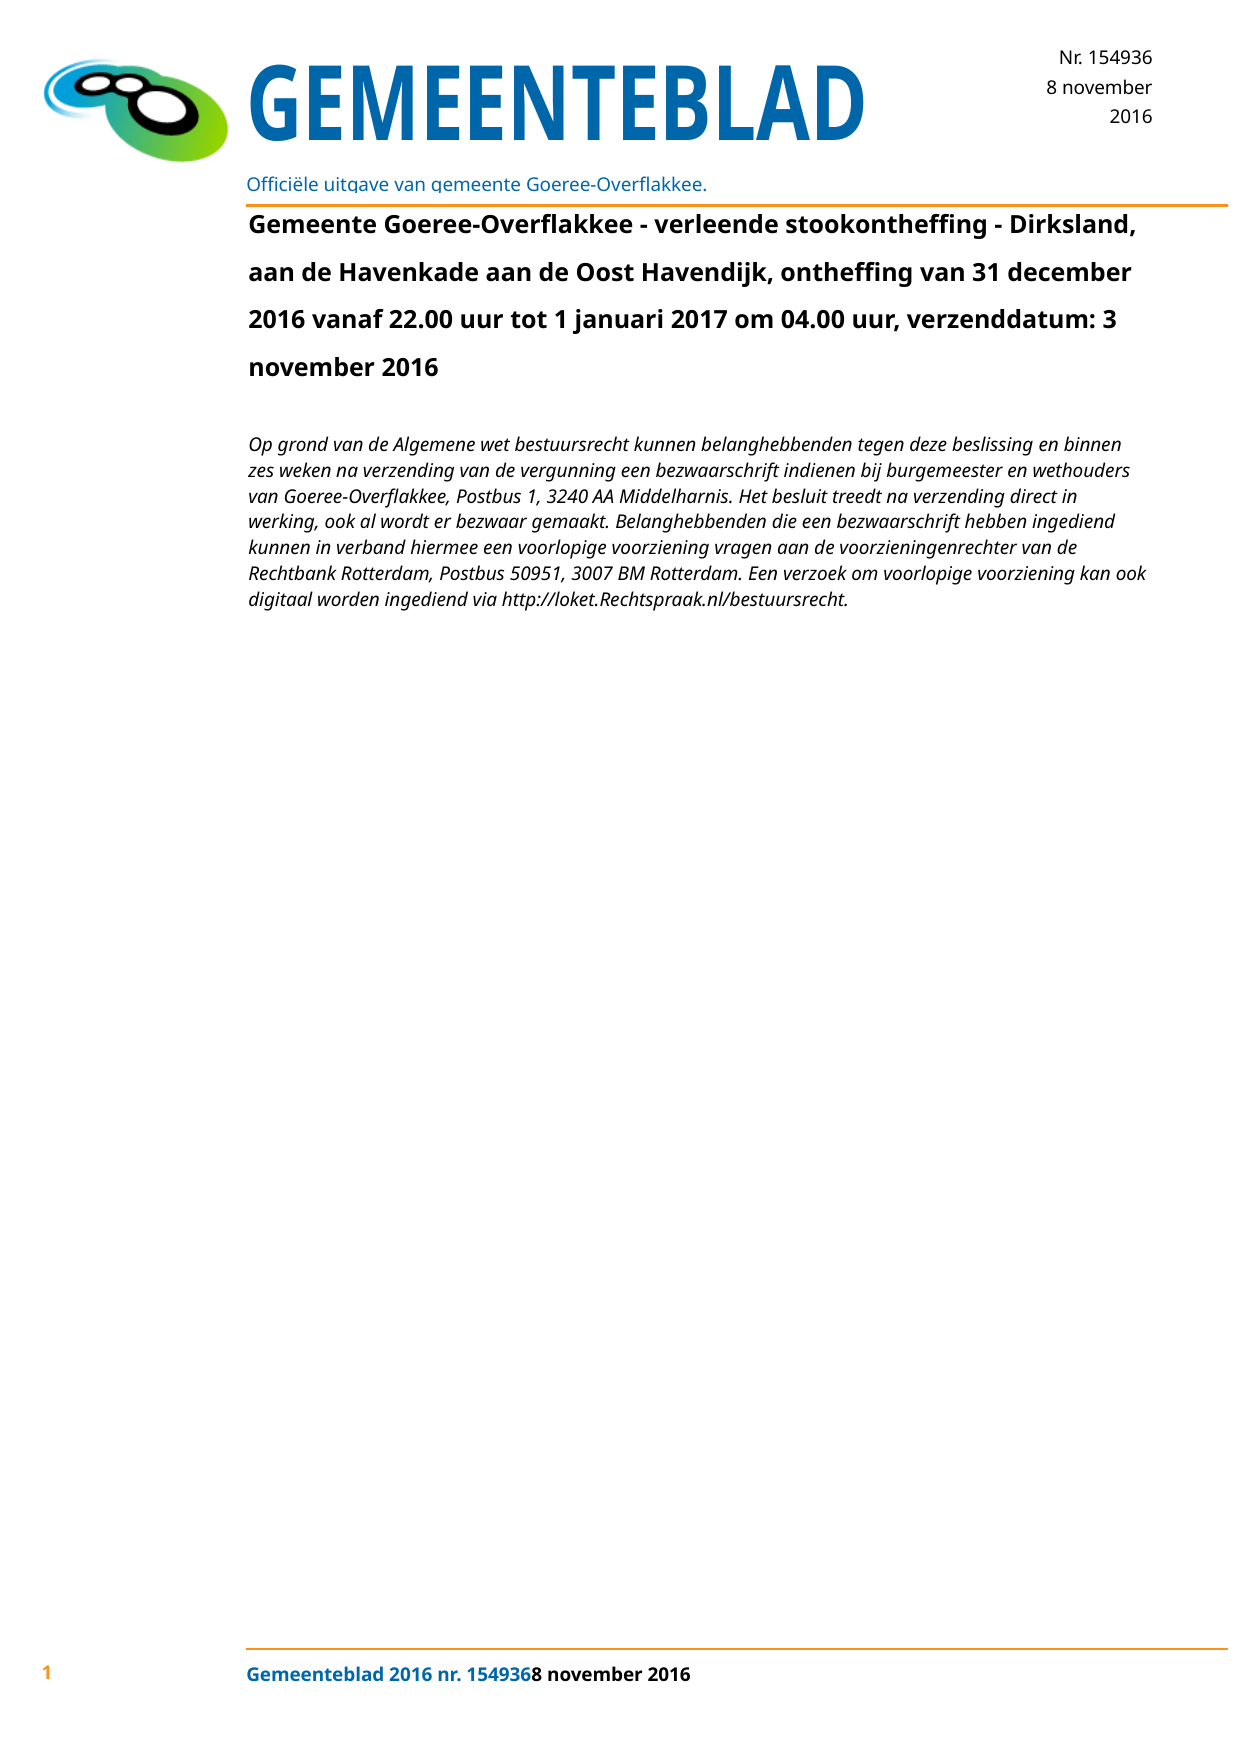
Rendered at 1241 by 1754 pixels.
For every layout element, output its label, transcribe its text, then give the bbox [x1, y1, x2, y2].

text Gemeente Goeree-Overflakkee - verleende stookontheffing - Dirksland, aan de Havenkade aan de Oost Havendijk, ontheffing van 31 december 2016 vanaf 22.00 uur tot 1 januari 2017 om 04.00 uur, verzenddatum: 3 november 2016 [248, 207, 1152, 384]
picture [41, 47, 231, 172]
text Op grond van de Algemene wet bestuursrecht kunnen belanghebbenden tegen deze beslissing en binnen zes weken na verzending van de vergunning een bezwaarschrift indienen bij burgemeester en wethouders van Goeree-Overflakkee, Postbus 1, 3240 AA Middelharnis. Het besluit treedt na verzending direct in werking, ook al wordt er bezwaar gemaakt. Belanghebbenden die een bezwaarschrift hebben ingediend kunnen in verband hiermee een voorlopige voorziening vragen aan de voorzieningenrechter van de Rechtbank Rotterdam, Postbus 50951, 3007 BM Rotterdam. Een verzoek om voorlopige voorziening kan ook digitaal worden ingediend via http://loket.Rechtspraak.nl/bestuursrecht. [248, 431, 1152, 611]
